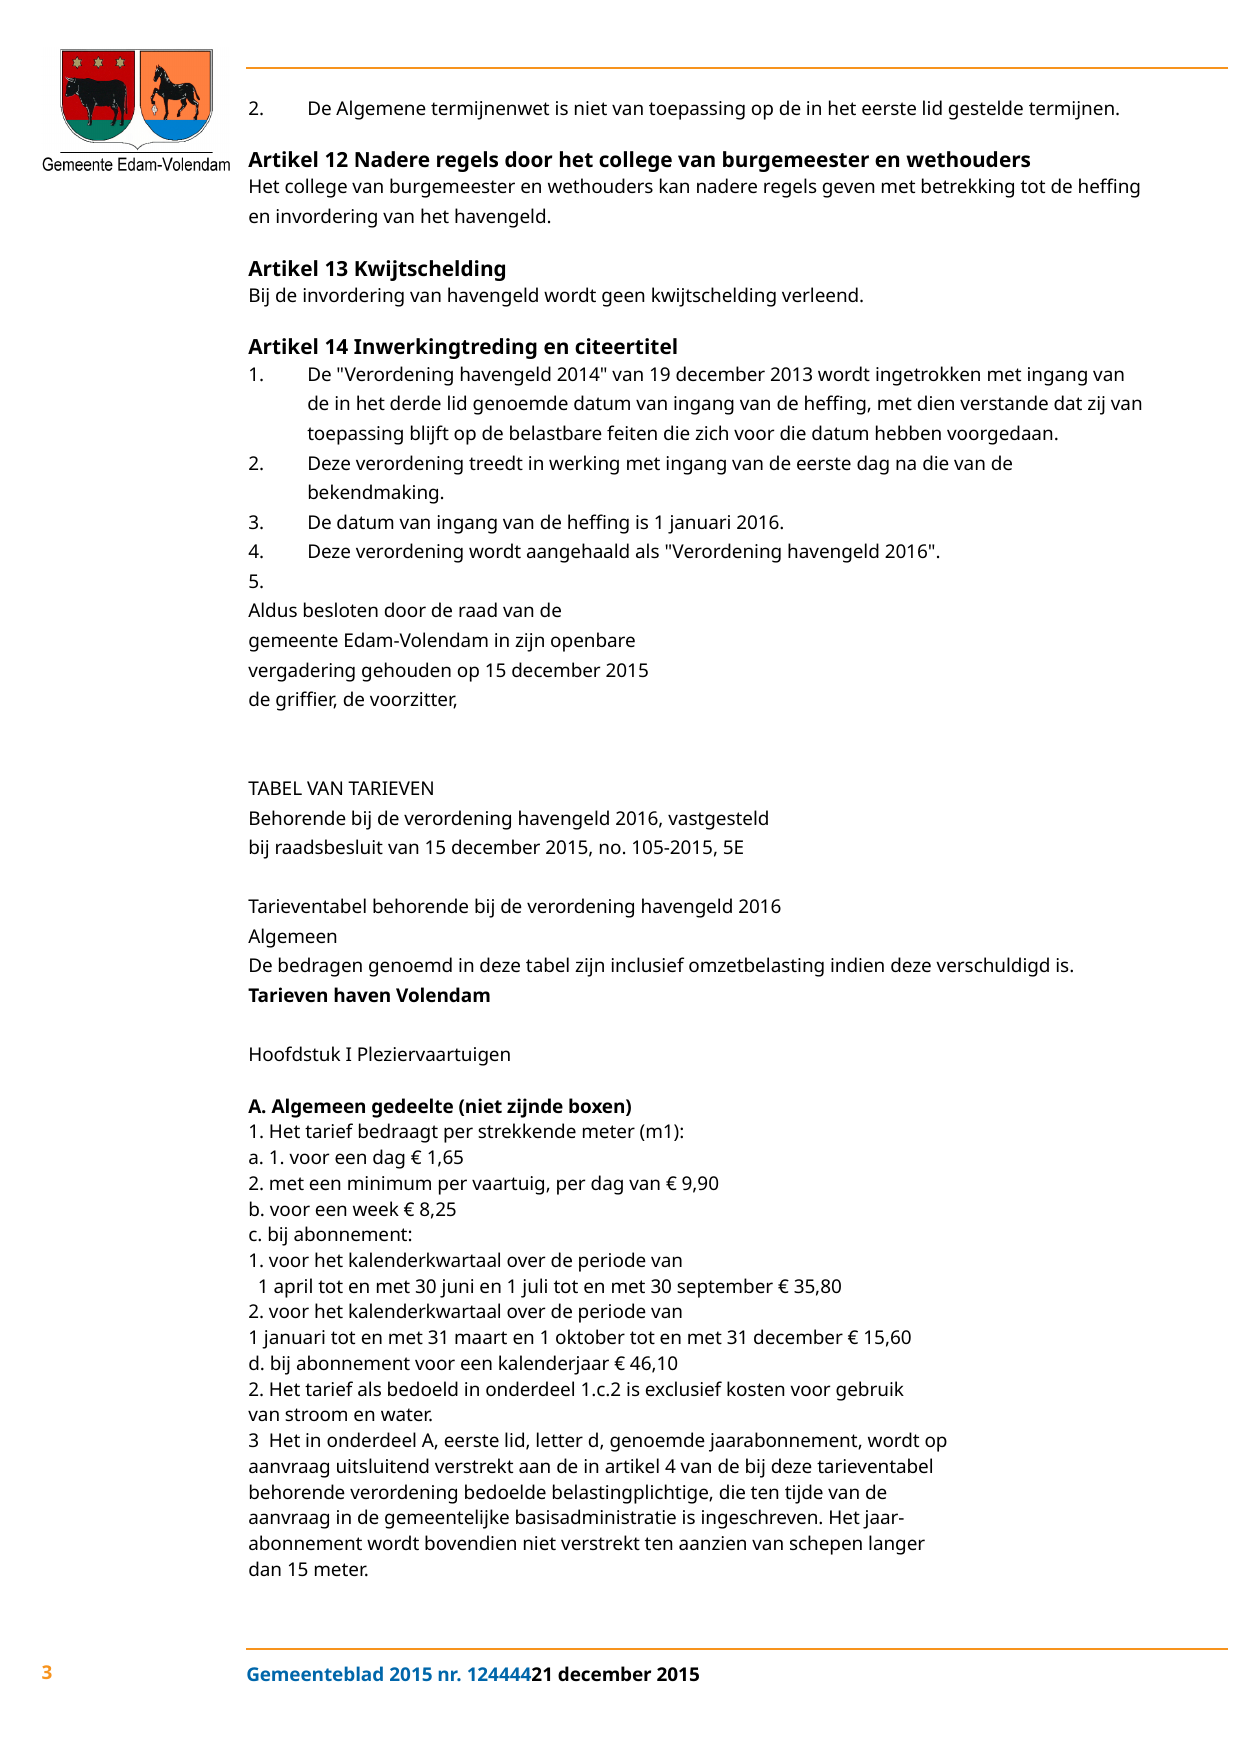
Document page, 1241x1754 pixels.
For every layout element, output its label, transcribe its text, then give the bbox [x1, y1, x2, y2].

table_cell [248, 1582, 1152, 1607]
table_cell 3 Het in onderdeel A, eerste lid, letter d, genoemde jaarabonnement, wordt op [248, 1428, 1152, 1453]
text gemeente Edam-Volendam in zijn openbare [248, 627, 1152, 653]
table_cell aanvraag uitsluitend verstrekt aan de in artikel 4 van de bij deze tarieventabel [248, 1453, 1152, 1479]
table_cell 1. voor het kalenderkwartaal over de periode van [248, 1247, 1152, 1273]
text bij raadsbesluit van 15 december 2015, no. 105-2015, 5E [248, 834, 1152, 860]
list Deze verordening wordt aangehaald als "Verordening havengeld 2016". [248, 538, 1152, 564]
text Bij de invordering van havengeld wordt geen kwijtschelding verleend. [248, 282, 1152, 308]
table_cell dan 15 meter. [248, 1556, 1152, 1582]
table_cell c. bij abonnement: [248, 1222, 1152, 1247]
table_cell behorende verordening bedoelde belastingplichtige, die ten tijde van de [248, 1479, 1152, 1504]
table_cell A. Algemeen gedeelte (niet zijnde boxen) [248, 1093, 1152, 1119]
text Algemeen [248, 923, 1152, 949]
table_cell 2. voor het kalenderkwartaal over de periode van [248, 1299, 1152, 1324]
text Tarieven haven Volendam [248, 982, 1152, 1008]
table_cell b. voor een week € 8,25 [248, 1196, 1152, 1222]
list Deze verordening treedt in werking met ingang van de eerste dag na die van de bekendmaking. [248, 450, 1152, 505]
text De bedragen genoemd in deze tabel zijn inclusief omzetbelasting indien deze verschuldigd is. [248, 953, 1152, 978]
table_cell van stroom en water. [248, 1402, 1152, 1427]
text Artikel 14 Inwerkingtreding en citeertitel [248, 332, 1152, 361]
table_cell abonnement wordt bovendien niet verstrekt ten aanzien van schepen langer [248, 1530, 1152, 1556]
text Behorende bij de verordening havengeld 2016, vastgesteld [248, 805, 1152, 830]
text Artikel 12 Nadere regels door het college van burgemeester en wethouders [248, 145, 1152, 174]
table_cell a. 1. voor een dag € 1,65 [248, 1144, 1152, 1170]
list De Algemene termijnenwet is niet van toepassing op de in het eerste lid gestelde termijnen. [248, 95, 1152, 121]
text TABEL VAN TARIEVEN [248, 775, 1152, 801]
table_cell 2. met een minimum per vaartuig, per dag van € 9,90 [248, 1170, 1152, 1196]
text Het college van burgemeester en wethouders kan nadere regels geven met betrekking tot de heffing en invordering van het havengeld. [248, 174, 1152, 229]
list De datum van ingang van de heffing is 1 januari 2016. [248, 509, 1152, 534]
table_cell d. bij abonnement voor een kalenderjaar € 46,10 [248, 1350, 1152, 1376]
table_cell [248, 1067, 1152, 1093]
picture [41, 47, 231, 172]
table_cell aanvraag in de gemeentelijke basisadministratie is ingeschreven. Het jaar- [248, 1505, 1152, 1530]
list De "Verordening havengeld 2014" van 19 december 2013 wordt ingetrokken met ingang van de in het derde lid genoemde datum van ingang van de heffing, met dien verstande dat zij van toepassing blijft op de belastbare feiten die zich voor die datum hebben voorgedaan. [248, 361, 1152, 446]
table_cell 1 januari tot en met 31 maart en 1 oktober tot en met 31 december € 15,60 [248, 1325, 1152, 1350]
text de griffier, de voorzitter, [248, 686, 1152, 712]
text Tarieventabel behorende bij de verordening havengeld 2016 [248, 893, 1152, 919]
table_cell 1 april tot en met 30 juni en 1 juli tot en met 30 september € 35,80 [248, 1273, 1152, 1299]
table_header Hoofdstuk I Pleziervaartuigen [248, 1041, 1152, 1067]
table_cell 2. Het tarief als bedoeld in onderdeel 1.c.2 is exclusief kosten voor gebruik [248, 1376, 1152, 1402]
table_cell 1. Het tarief bedraagt per strekkende meter (m1): [248, 1119, 1152, 1144]
text Artikel 13 Kwijtschelding [248, 254, 1152, 282]
text vergadering gehouden op 15 december 2015 [248, 657, 1152, 682]
text Aldus besloten door de raad van de [248, 598, 1152, 623]
